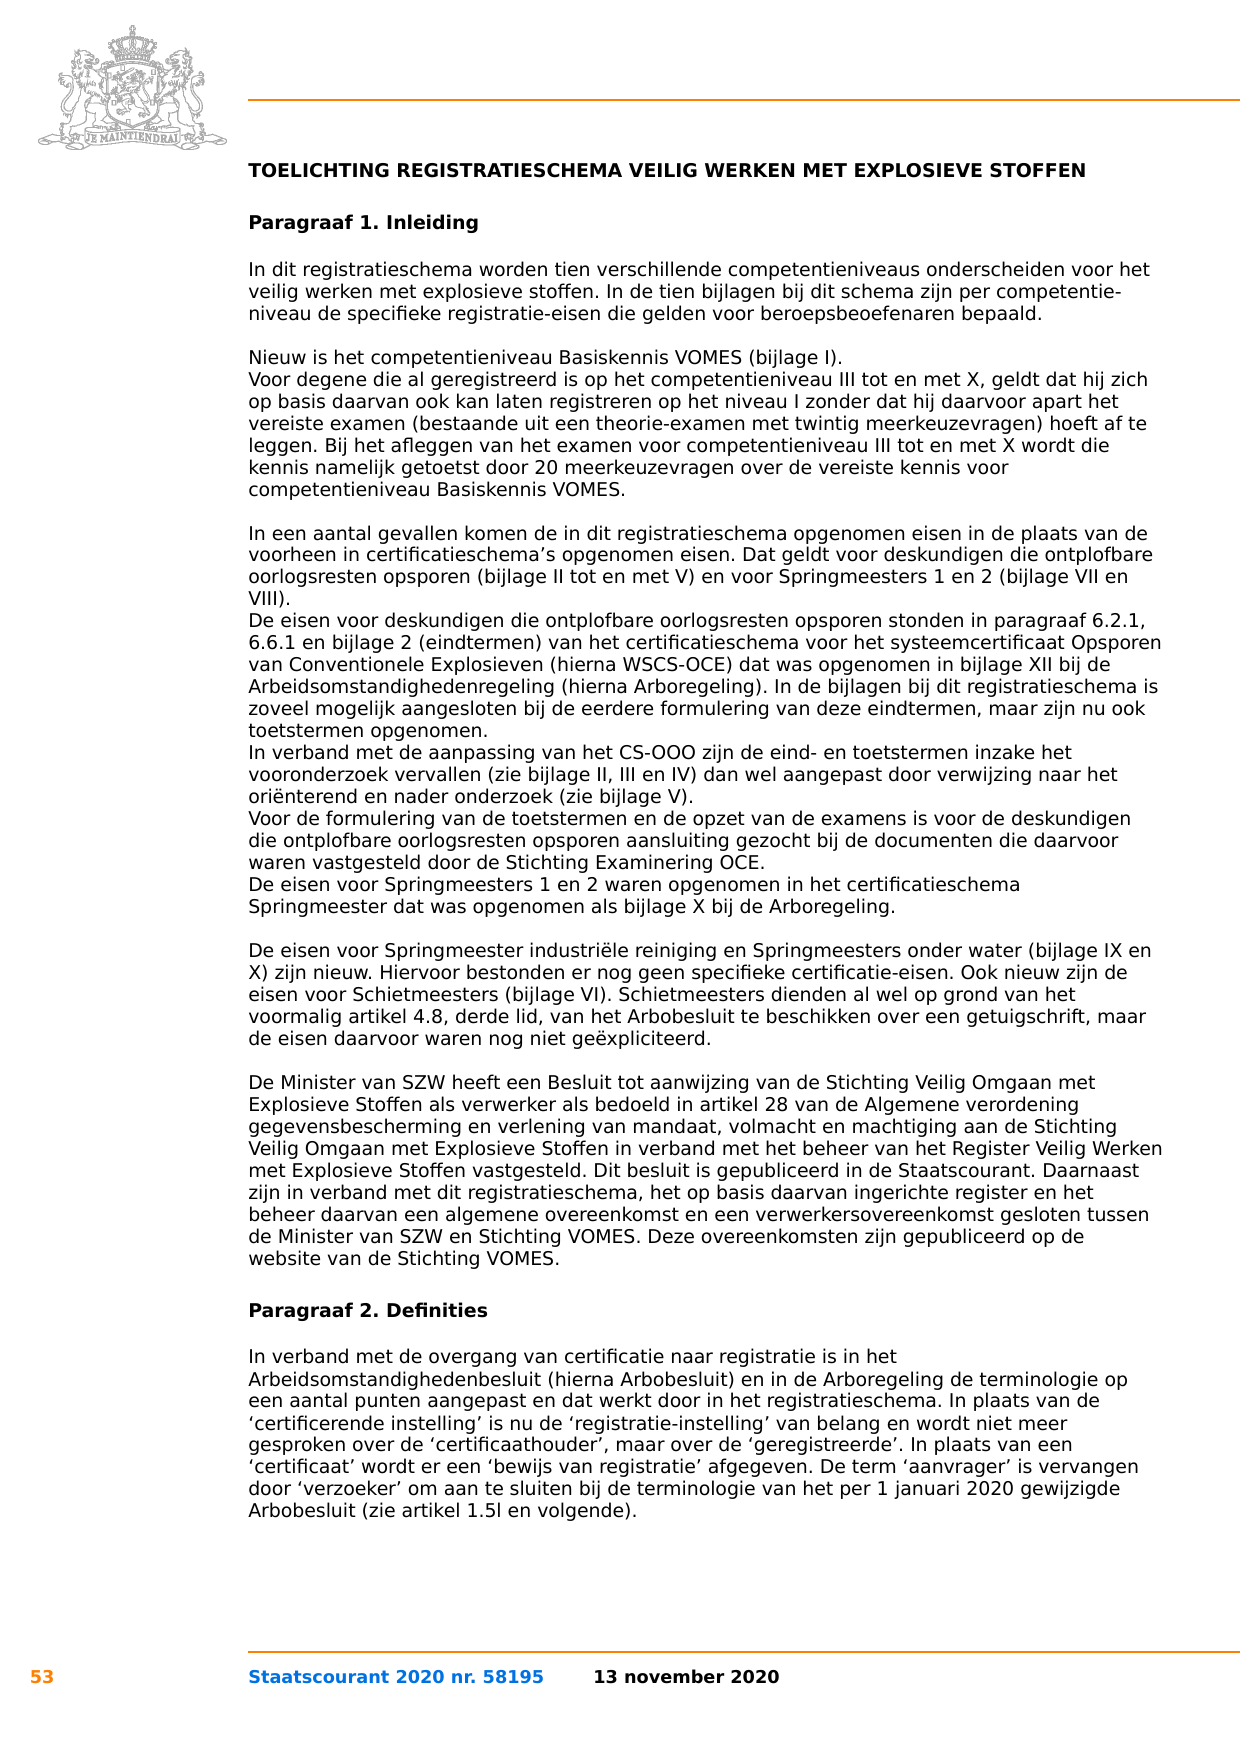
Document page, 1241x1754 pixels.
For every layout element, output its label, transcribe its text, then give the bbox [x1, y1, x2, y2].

text Voor degene die al geregistreerd is op het competentieniveau III tot en met X, geldt dat hij zich op basis daarvan ook kan laten registreren op het niveau I zonder dat hij daarvoor apart het vereiste examen (bestaande uit een theorie-examen met twintig meerkeuzevragen) hoeft af te leggen. Bij het afleggen van het examen voor competentieniveau III tot en met X wordt die kennis namelijk getoetst door 20 meerkeuzevragen over de vereiste kennis voor competentieniveau Basiskennis VOMES. [248, 369, 1163, 501]
subtitle Paragraaf 2. Definities [248, 1299, 1163, 1321]
picture [38, 25, 227, 150]
text De eisen voor Springmeester industriële reiniging en Springmeesters onder water (bijlage IX en X) zijn nieuw. Hiervoor bestonden er nog geen specifieke certificatie-eisen. Ook nieuw zijn de eisen voor Schietmeesters (bijlage VI). Schietmeesters dienden al wel op grond van het voormalig artikel 4.8, derde lid, van het Arbobesluit te beschikken over een getuigschrift, maar de eisen daarvoor waren nog niet geëxpliciteerd. [248, 940, 1163, 1050]
text In een aantal gevallen komen de in dit registratieschema opgenomen eisen in de plaats van de voorheen in certificatieschema’s opgenomen eisen. Dat geldt voor deskundigen die ontplofbare oorlogsresten opsporen (bijlage II tot en met V) en voor Springmeesters 1 en 2 (bijlage VII en VIII). [248, 522, 1163, 610]
text In dit registratieschema worden tien verschillende competentieniveaus onderscheiden voor het veilig werken met explosieve stoffen. In de tien bijlagen bij dit schema zijn per competentie-niveau de specifieke registratie-eisen die gelden voor beroepsbeoefenaren bepaald. [248, 259, 1163, 325]
text In verband met de aanpassing van het CS-OOO zijn de eind- en toetstermen inzake het vooronderzoek vervallen (zie bijlage II, III en IV) dan wel aangepast door verwijzing naar het oriënterend en nader onderzoek (zie bijlage V). [248, 742, 1163, 808]
text De Minister van SZW heeft een Besluit tot aanwijzing van de Stichting Veilig Omgaan met Explosieve Stoffen als verwerker als bedoeld in artikel 28 van de Algemene verordening gegevensbescherming en verlening van mandaat, volmacht en machtiging aan de Stichting Veilig Omgaan met Explosieve Stoffen in verband met het beheer van het Register Veilig Werken met Explosieve Stoffen vastgesteld. Dit besluit is gepubliceerd in de Staatscourant. Daarnaast zijn in verband met dit registratieschema, het op basis daarvan ingerichte register en het beheer daarvan een algemene overeenkomst en een verwerkersovereenkomst gesloten tussen de Minister van SZW en Stichting VOMES. Deze overeenkomsten zijn gepubliceerd op de website van de Stichting VOMES. [248, 1072, 1163, 1269]
text In verband met de overgang van certificatie naar registratie is in het Arbeidsomstandighedenbesluit (hierna Arbobesluit) en in de Arboregeling de terminologie op een aantal punten aangepast en dat werkt door in het registratieschema. In plaats van de ‘certificerende instelling’ is nu de ‘registratie-instelling’ van belang en wordt niet meer gesproken over de ‘certificaathouder’, maar over de ‘geregistreerde’. In plaats van een ‘certificaat’ wordt er een ‘bewijs van registratie’ afgegeven. De term ‘aanvrager’ is vervangen door ‘verzoeker’ om aan te sluiten bij de terminologie van het per 1 januari 2020 gewijzigde Arbobesluit (zie artikel 1.5l en volgende). [248, 1346, 1163, 1522]
text De eisen voor Springmeesters 1 en 2 waren opgenomen in het certificatieschema Springmeester dat was opgenomen als bijlage X bij de Arboregeling. [248, 874, 1163, 918]
subtitle TOELICHTING REGISTRATIESCHEMA VEILIG WERKEN MET EXPLOSIEVE STOFFEN [248, 160, 1163, 182]
subtitle Paragraaf 1. Inleiding [248, 212, 1163, 234]
text Voor de formulering van de toetstermen en de opzet van de examens is voor de deskundigen die ontplofbare oorlogsresten opsporen aansluiting gezocht bij de documenten die daarvoor waren vastgesteld door de Stichting Examinering OCE. [248, 808, 1163, 874]
text Nieuw is het competentieniveau Basiskennis VOMES (bijlage I). [248, 347, 1163, 369]
text De eisen voor deskundigen die ontplofbare oorlogsresten opsporen stonden in paragraaf 6.2.1, 6.6.1 en bijlage 2 (eindtermen) van het certificatieschema voor het systeemcertificaat Opsporen van Conventionele Explosieven (hierna WSCS-OCE) dat was opgenomen in bijlage XII bij de Arbeidsomstandighedenregeling (hierna Arboregeling). In de bijlagen bij dit registratieschema is zoveel mogelijk aangesloten bij de eerdere formulering van deze eindtermen, maar zijn nu ook toetstermen opgenomen. [248, 610, 1163, 742]
